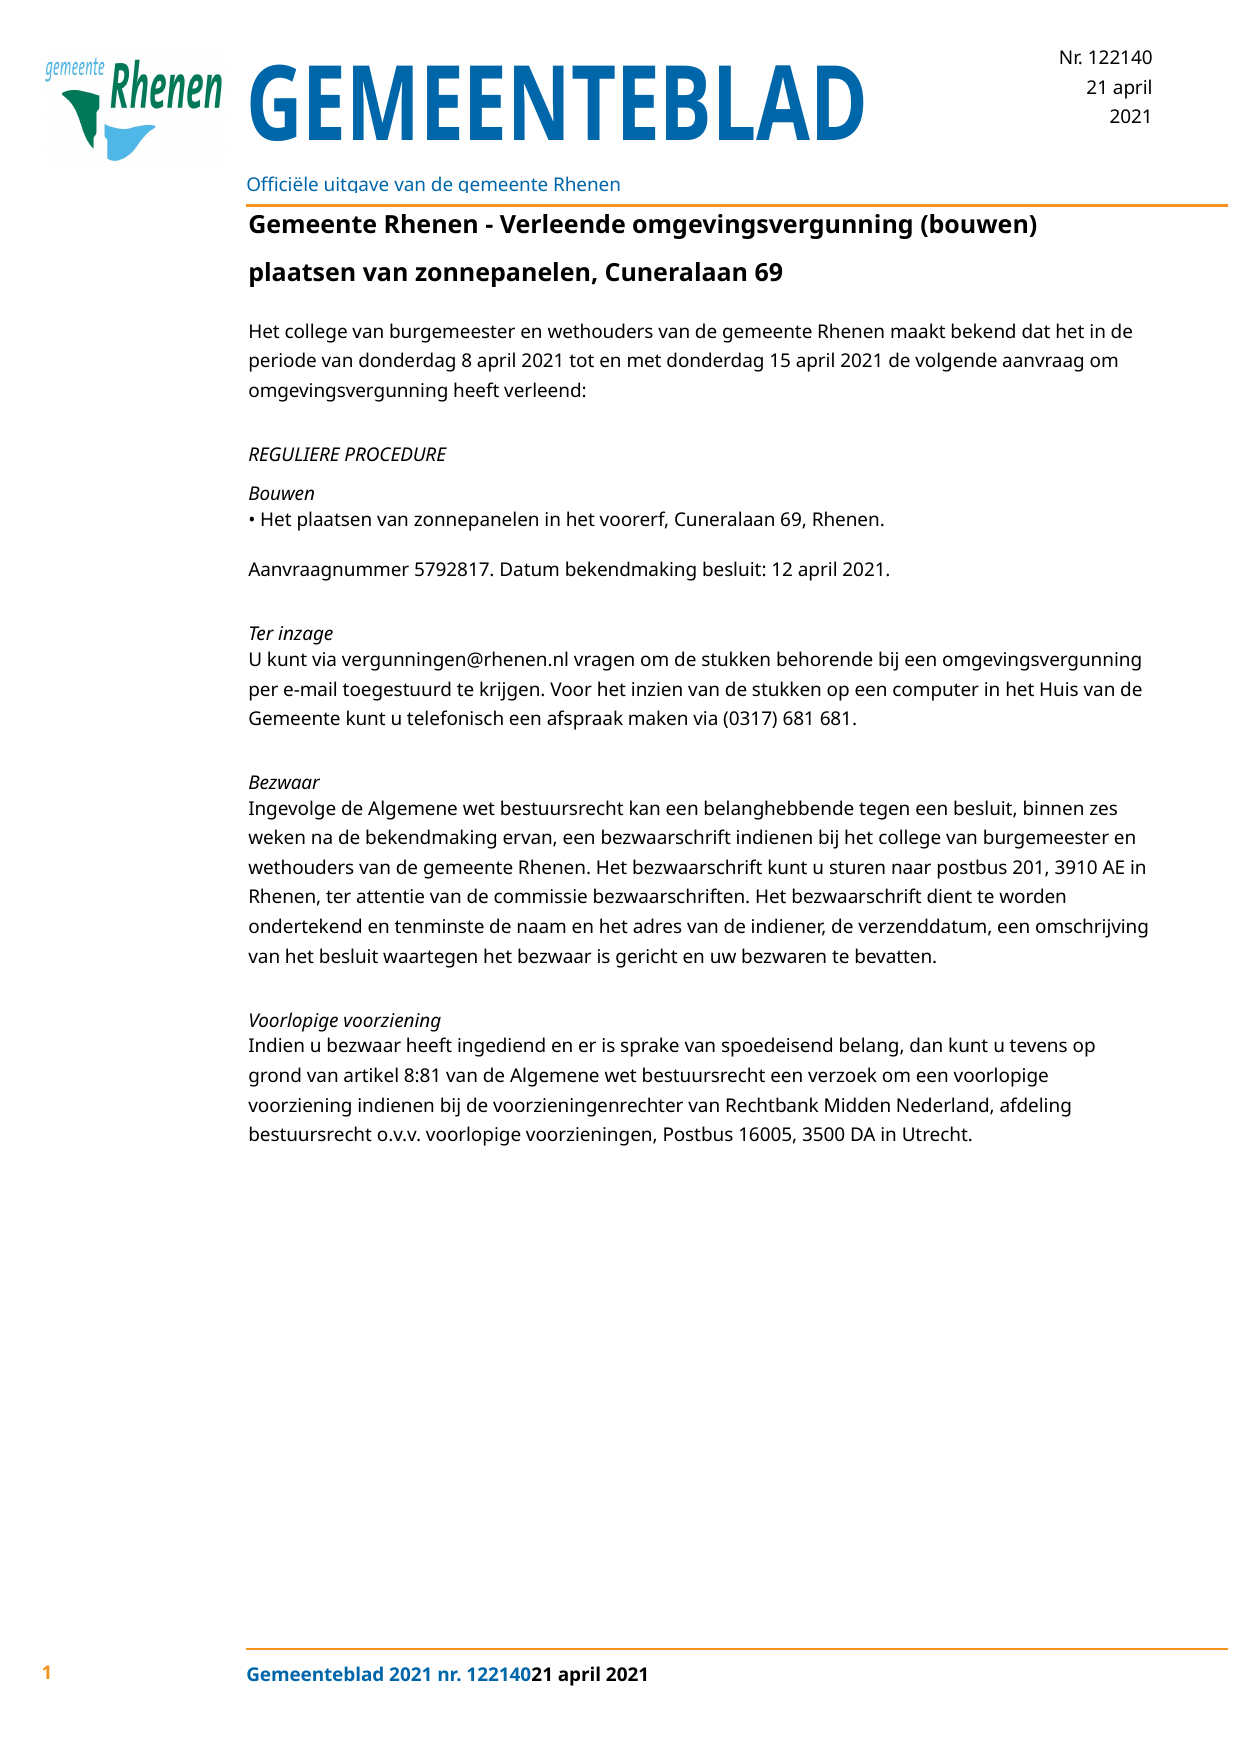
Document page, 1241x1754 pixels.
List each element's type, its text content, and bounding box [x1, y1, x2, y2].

text Aanvraagnummer 5792817. Datum bekendmaking besluit: 12 april 2021. [248, 556, 1152, 582]
text Bezwaar [248, 769, 1152, 795]
picture [41, 47, 231, 172]
text REGULIERE PROCEDURE [248, 441, 1152, 467]
text • Het plaatsen van zonnepanelen in het voorerf, Cuneralaan 69, Rhenen. [248, 506, 1152, 532]
text Voorlopige voorziening [248, 1007, 1152, 1033]
text Gemeente Rhenen - Verleende omgevingsvergunning (bouwen) plaatsen van zonnepanelen, Cuneralaan 69 [248, 207, 1152, 288]
text Het college van burgemeester en wethouders van de gemeente Rhenen maakt bekend dat het in de periode van donderdag 8 april 2021 tot en met donderdag 15 april 2021 de volgende aanvraag om omgevingsvergunning heeft verleend: [248, 318, 1152, 403]
text Ter inzage [248, 620, 1152, 646]
text Indien u bezwaar heeft ingediend en er is sprake van spoedeisend belang, dan kunt u tevens op grond van artikel 8:81 van de Algemene wet bestuursrecht een verzoek om een voorlopige voorziening indienen bij de voorzieningenrechter van Rechtbank Midden Nederland, afdeling bestuursrecht o.v.v. voorlopige voorzieningen, Postbus 16005, 3500 DA in Utrecht. [248, 1033, 1152, 1147]
text Ingevolge de Algemene wet bestuursrecht kan een belanghebbende tegen een besluit, binnen zes weken na de bekendmaking ervan, een bezwaarschrift indienen bij het college van burgemeester en wethouders van de gemeente Rhenen. Het bezwaarschrift kunt u sturen naar postbus 201, 3910 AE in Rhenen, ter attentie van de commissie bezwaarschriften. Het bezwaarschrift dient te worden ondertekend en tenminste de naam en het adres van de indiener, de verzenddatum, een omschrijving van het besluit waartegen het bezwaar is gericht en uw bezwaren te bevatten. [248, 795, 1152, 969]
text Bouwen [248, 480, 1152, 506]
text U kunt via vergunningen@rhenen.nl vragen om de stukken behorende bij een omgevingsvergunning per e-mail toegestuurd te krijgen. Voor het inzien van de stukken op een computer in het Huis van de Gemeente kunt u telefonisch een afspraak maken via (0317) 681 681. [248, 646, 1152, 731]
